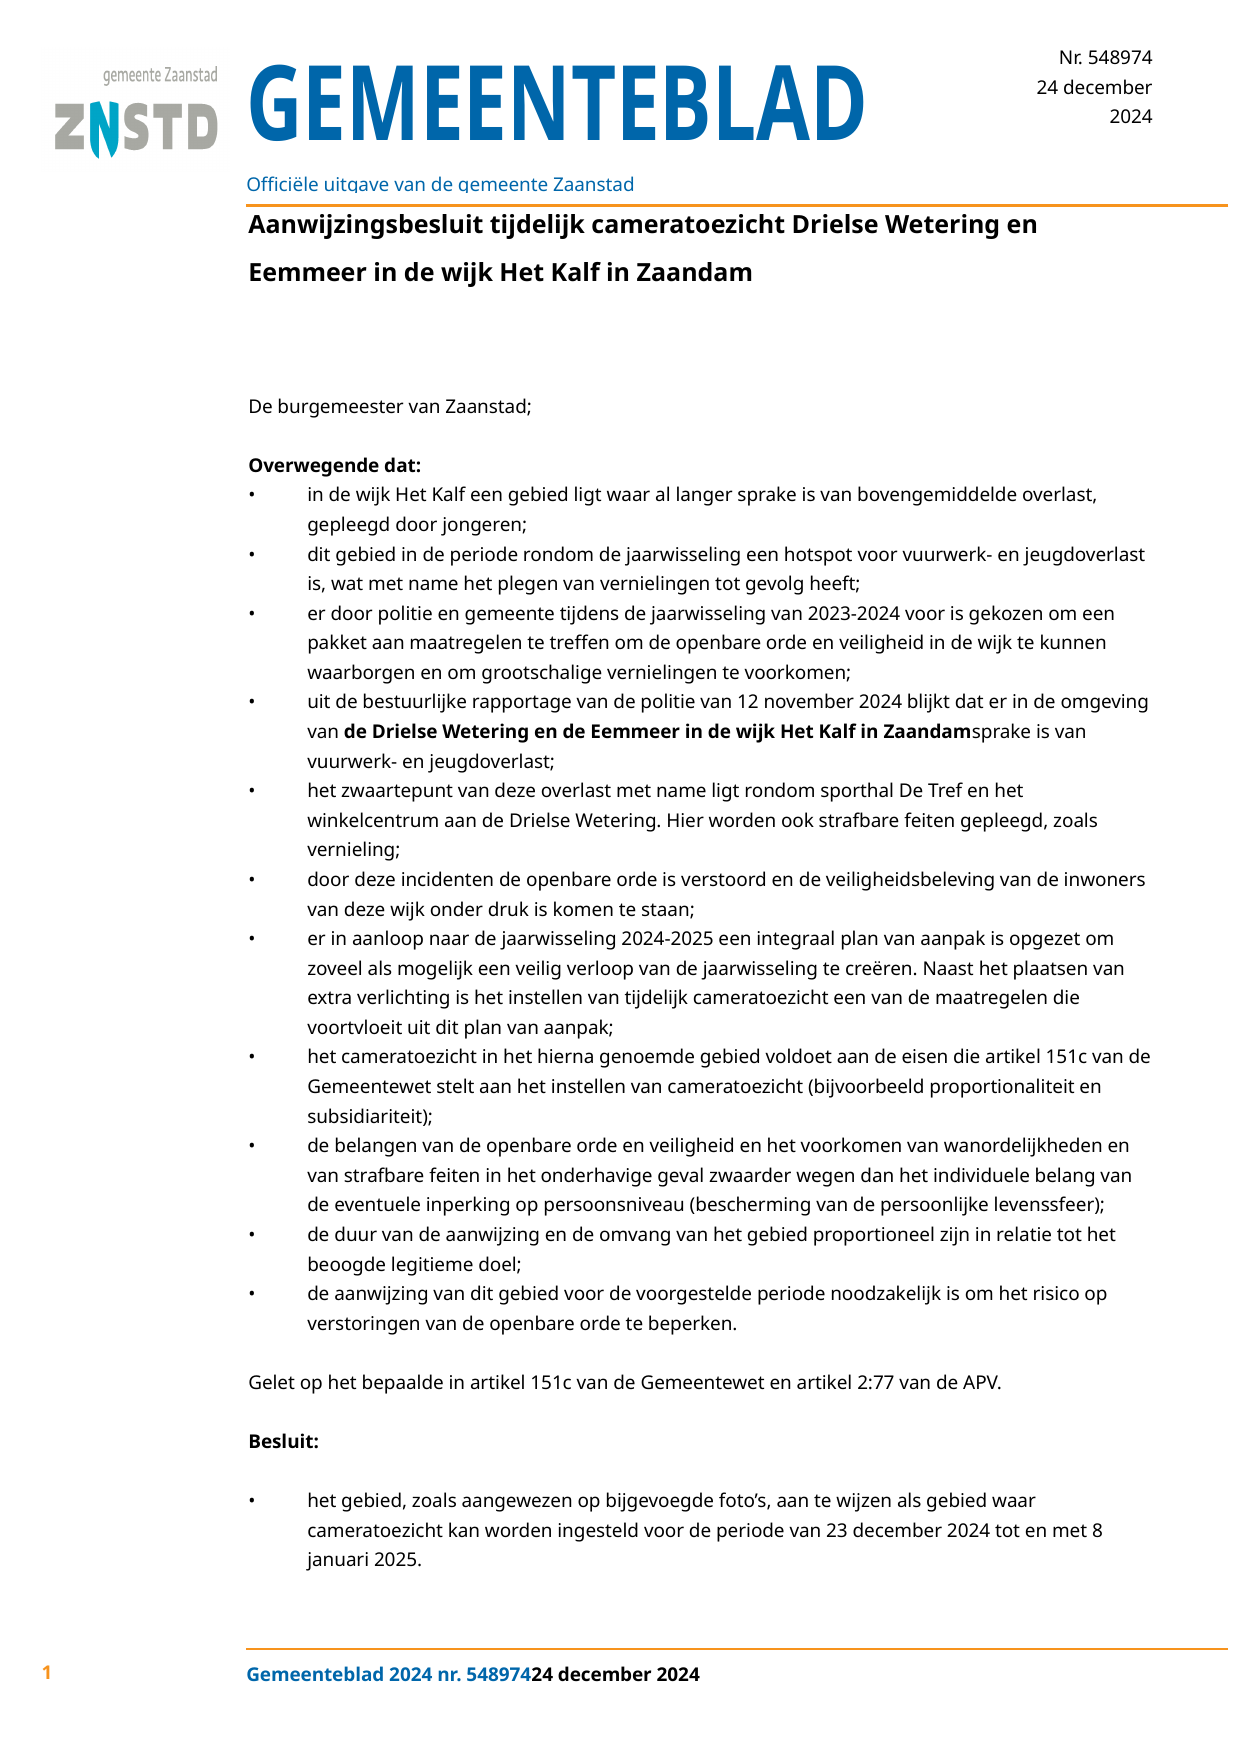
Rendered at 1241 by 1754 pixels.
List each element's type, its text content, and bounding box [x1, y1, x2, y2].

list er door politie en gemeente tijdens de jaarwisseling van 2023-2024 voor is gekozen om een pakket aan maatregelen te treffen om de openbare orde en veiligheid in de wijk te kunnen waarborgen en om grootschalige vernielingen te voorkomen; [248, 600, 1152, 685]
list dit gebied in de periode rondom de jaarwisseling een hotspot voor vuurwerk- en jeugdoverlast is, wat met name het plegen van vernielingen tot gevolg heeft; [248, 541, 1152, 596]
list het gebied, zoals aangewezen op bijgevoegde foto’s, aan te wijzen als gebied waar cameratoezicht kan worden ingesteld voor de periode van 23 december 2024 tot en met 8 januari 2025. [248, 1487, 1152, 1572]
list het zwaartepunt van deze overlast met name ligt rondom sporthal De Tref en het winkelcentrum aan de Drielse Wetering. Hier worden ook strafbare feiten gepleegd, zoals vernieling; [248, 777, 1152, 862]
list de duur van de aanwijzing en de omvang van het gebied proportioneel zijn in relatie tot het beoogde legitieme doel; [248, 1221, 1152, 1277]
list uit de bestuurlijke rapportage van de politie van 12 november 2024 blijkt dat er in de omgeving van de Drielse Wetering en de Eemmeer in de wijk Het Kalf in Zaandamsprake is van vuurwerk- en jeugdoverlast; [248, 689, 1152, 774]
text Overwegende dat: [248, 452, 1152, 478]
text Gelet op het bepaalde in artikel 151c van de Gemeentewet en artikel 2:77 van de APV. [248, 1369, 1152, 1395]
list er in aanloop naar de jaarwisseling 2024-2025 een integraal plan van aanpak is opgezet om zoveel als mogelijk een veilig verloop van de jaarwisseling te creëren. Naast het plaatsen van extra verlichting is het instellen van tijdelijk cameratoezicht een van de maatregelen die voortvloeit uit dit plan van aanpak; [248, 925, 1152, 1040]
text Aanwijzingsbesluit tijdelijk cameratoezicht Drielse Wetering en Eemmeer in de wijk Het Kalf in Zaandam [248, 207, 1152, 288]
list de aanwijzing van dit gebied voor de voorgestelde periode noodzakelijk is om het risico op verstoringen van de openbare orde te beperken. [248, 1280, 1152, 1336]
list door deze incidenten de openbare orde is verstoord en de veiligheidsbeleving van de inwoners van deze wijk onder druk is komen te staan; [248, 866, 1152, 922]
list het cameratoezicht in het hierna genoemde gebied voldoet aan de eisen die artikel 151c van de Gemeentewet stelt aan het instellen van cameratoezicht (bijvoorbeeld proportionaliteit en subsidiariteit); [248, 1044, 1152, 1129]
list de belangen van de openbare orde en veiligheid en het voorkomen van wanordelijkheden en van strafbare feiten in het onderhavige geval zwaarder wegen dan het individuele belang van de eventuele inperking op persoonsniveau (bescherming van de persoonlijke levenssfeer); [248, 1132, 1152, 1217]
list in de wijk Het Kalf een gebied ligt waar al langer sprake is van bovengemiddelde overlast, gepleegd door jongeren; [248, 482, 1152, 537]
picture [41, 47, 231, 172]
text De burgemeester van Zaanstad; [248, 393, 1152, 419]
text Besluit: [248, 1428, 1152, 1454]
